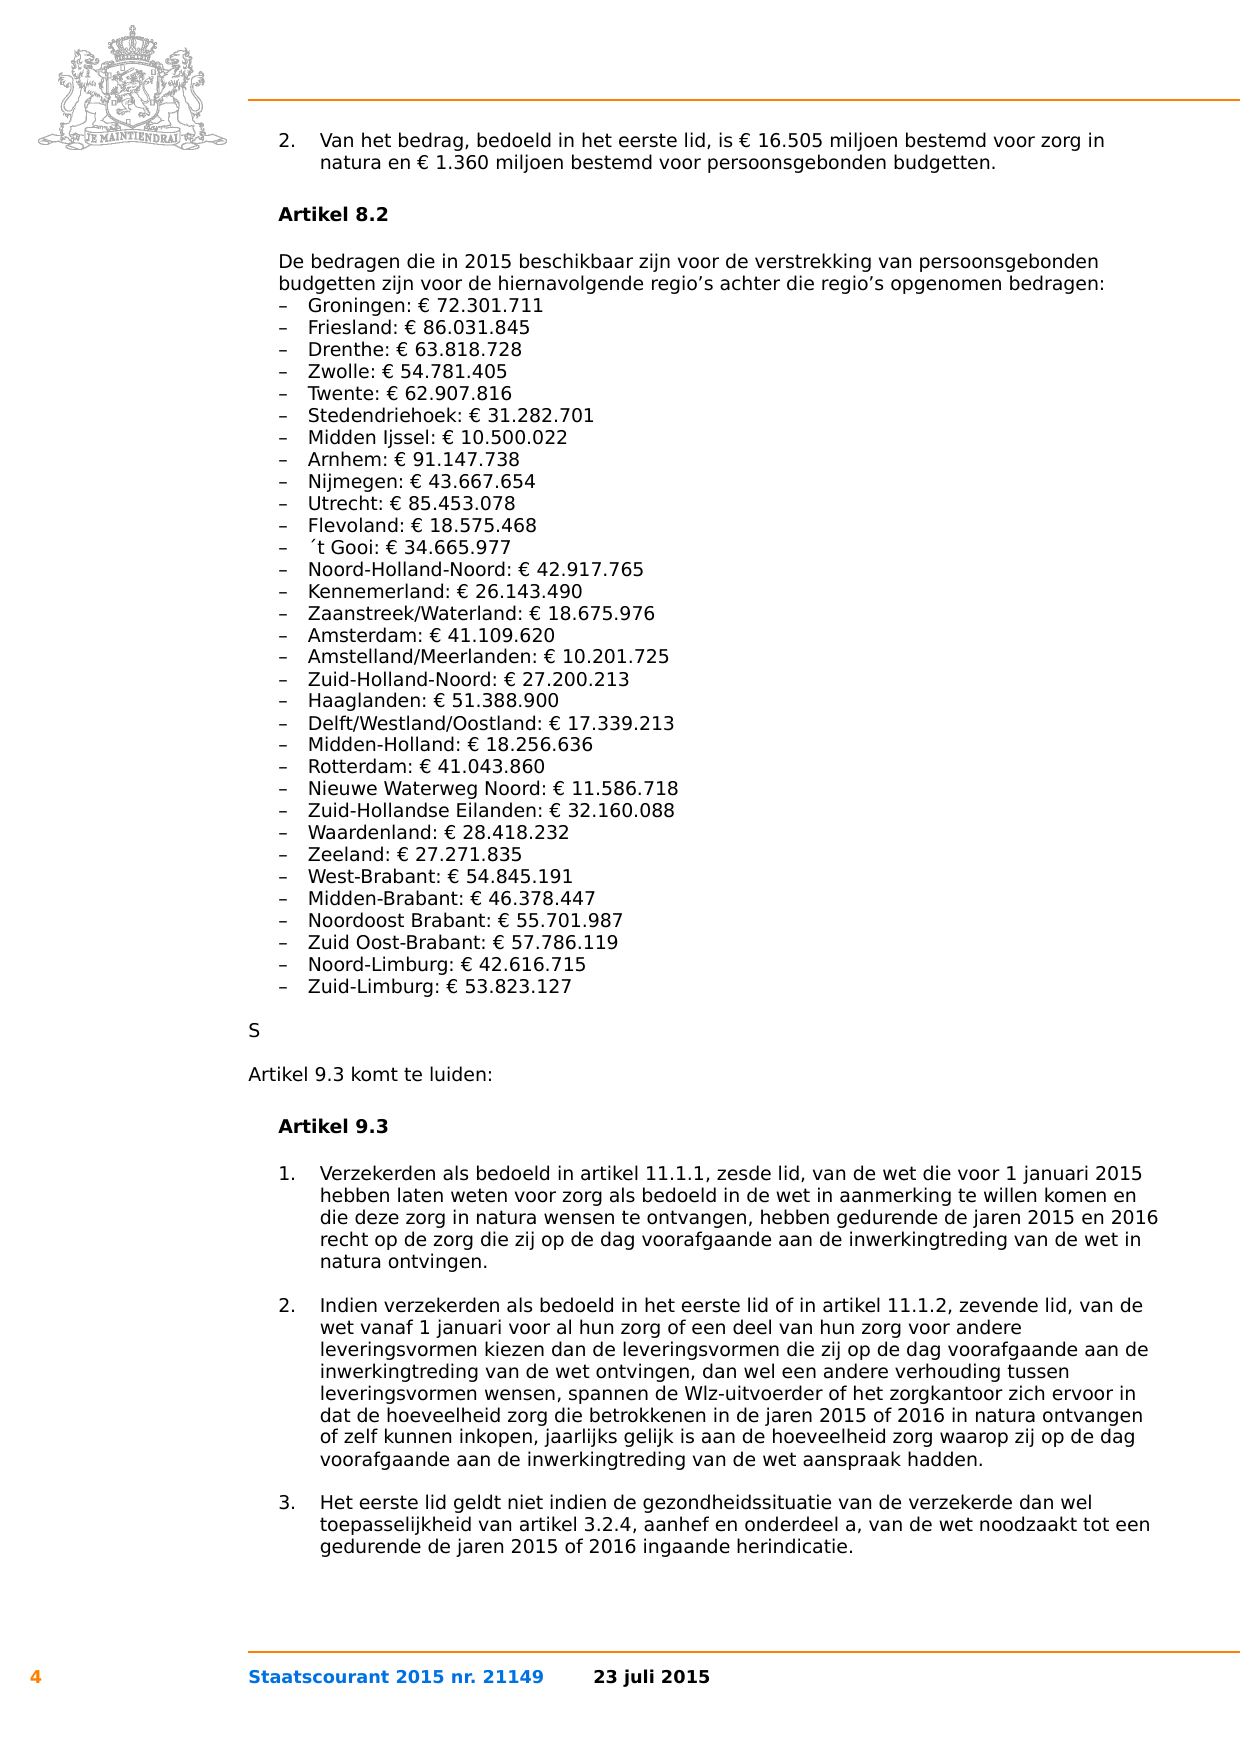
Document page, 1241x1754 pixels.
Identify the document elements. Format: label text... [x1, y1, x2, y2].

text – Noord-Holland-Noord: € 42.917.765 [278, 558, 1163, 581]
text – Midden Ijssel: € 10.500.022 [278, 427, 1163, 449]
text – Nieuwe Waterweg Noord: € 11.586.718 [278, 778, 1163, 800]
text – Zuid Oost-Brabant: € 57.786.119 [278, 932, 1163, 954]
text – Zwolle: € 54.781.405 [278, 361, 1163, 383]
text – Groningen: € 72.301.711 [278, 295, 1163, 317]
text – Midden-Brabant: € 46.378.447 [278, 888, 1163, 910]
subtitle Artikel 9.3 [278, 1116, 1163, 1138]
text – Amsterdam: € 41.109.620 [278, 624, 1163, 646]
text – Stedendriehoek: € 31.282.701 [278, 405, 1163, 427]
text – Drenthe: € 63.818.728 [278, 339, 1163, 361]
picture [38, 25, 227, 150]
text – Delft/Westland/Oostland: € 17.339.213 [278, 712, 1163, 734]
text – Nijmegen: € 43.667.654 [278, 471, 1163, 493]
text S [248, 1020, 1163, 1042]
text – Noordoost Brabant: € 55.701.987 [278, 910, 1163, 932]
text – Zeeland: € 27.271.835 [278, 844, 1163, 866]
text – Kennemerland: € 26.143.490 [278, 581, 1163, 602]
text – Flevoland: € 18.575.468 [278, 514, 1163, 537]
text Artikel 9.3 komt te luiden: [248, 1064, 1163, 1086]
text – Zuid-Holland-Noord: € 27.200.213 [278, 668, 1163, 690]
text – Noord-Limburg: € 42.616.715 [278, 954, 1163, 976]
text – Zuid-Hollandse Eilanden: € 32.160.088 [278, 800, 1163, 822]
text – Zaanstreek/Waterland: € 18.675.976 [278, 602, 1163, 624]
text – Amstelland/Meerlanden: € 10.201.725 [278, 646, 1163, 668]
text 3. Het eerste lid geldt niet indien de gezondheidssituatie van de verzekerde dan wel toepasselijkheid van artikel 3.2.4, aanhef en onderdeel a, van de wet noodzaakt tot een gedurende de jaren 2015 of 2016 ingaande herindicatie. [278, 1492, 1163, 1558]
subtitle Artikel 8.2 [278, 204, 1163, 226]
text – Zuid-Limburg: € 53.823.127 [278, 976, 1163, 998]
text 2. Van het bedrag, bedoeld in het eerste lid, is € 16.505 miljoen bestemd voor zorg in natura en € 1.360 miljoen bestemd voor persoonsgebonden budgetten. [278, 130, 1163, 174]
text 1. Verzekerden als bedoeld in artikel 11.1.1, zesde lid, van de wet die voor 1 januari 2015 hebben laten weten voor zorg als bedoeld in de wet in aanmerking te willen komen en die deze zorg in natura wensen te ontvangen, hebben gedurende de jaren 2015 en 2016 recht op de zorg die zij op de dag voorafgaande aan de inwerkingtreding van de wet in natura ontvingen. [278, 1163, 1163, 1273]
text – West-Brabant: € 54.845.191 [278, 866, 1163, 888]
text – Rotterdam: € 41.043.860 [278, 756, 1163, 778]
text – Waardenland: € 28.418.232 [278, 822, 1163, 844]
text 2. Indien verzekerden als bedoeld in het eerste lid of in artikel 11.1.2, zevende lid, van de wet vanaf 1 januari voor al hun zorg of een deel van hun zorg voor andere leveringsvormen kiezen dan de leveringsvormen die zij op de dag voorafgaande aan de inwerkingtreding van de wet ontvingen, dan wel een andere verhouding tussen leveringsvormen wensen, spannen de Wlz-uitvoerder of het zorgkantoor zich ervoor in dat de hoeveelheid zorg die betrokkenen in de jaren 2015 of 2016 in natura ontvangen of zelf kunnen inkopen, jaarlijks gelijk is aan de hoeveelheid zorg waarop zij op de dag voorafgaande aan de inwerkingtreding van de wet aanspraak hadden. [278, 1294, 1163, 1470]
text – Twente: € 62.907.816 [278, 383, 1163, 405]
text De bedragen die in 2015 beschikbaar zijn voor de verstrekking van persoonsgebonden budgetten zijn voor de hiernavolgende regio’s achter die regio’s opgenomen bedragen: [278, 251, 1163, 295]
text – Utrecht: € 85.453.078 [278, 493, 1163, 514]
text – Midden-Holland: € 18.256.636 [278, 734, 1163, 756]
text – Arnhem: € 91.147.738 [278, 449, 1163, 471]
text – Haaglanden: € 51.388.900 [278, 690, 1163, 712]
text – ´t Gooi: € 34.665.977 [278, 537, 1163, 558]
text – Friesland: € 86.031.845 [278, 317, 1163, 339]
